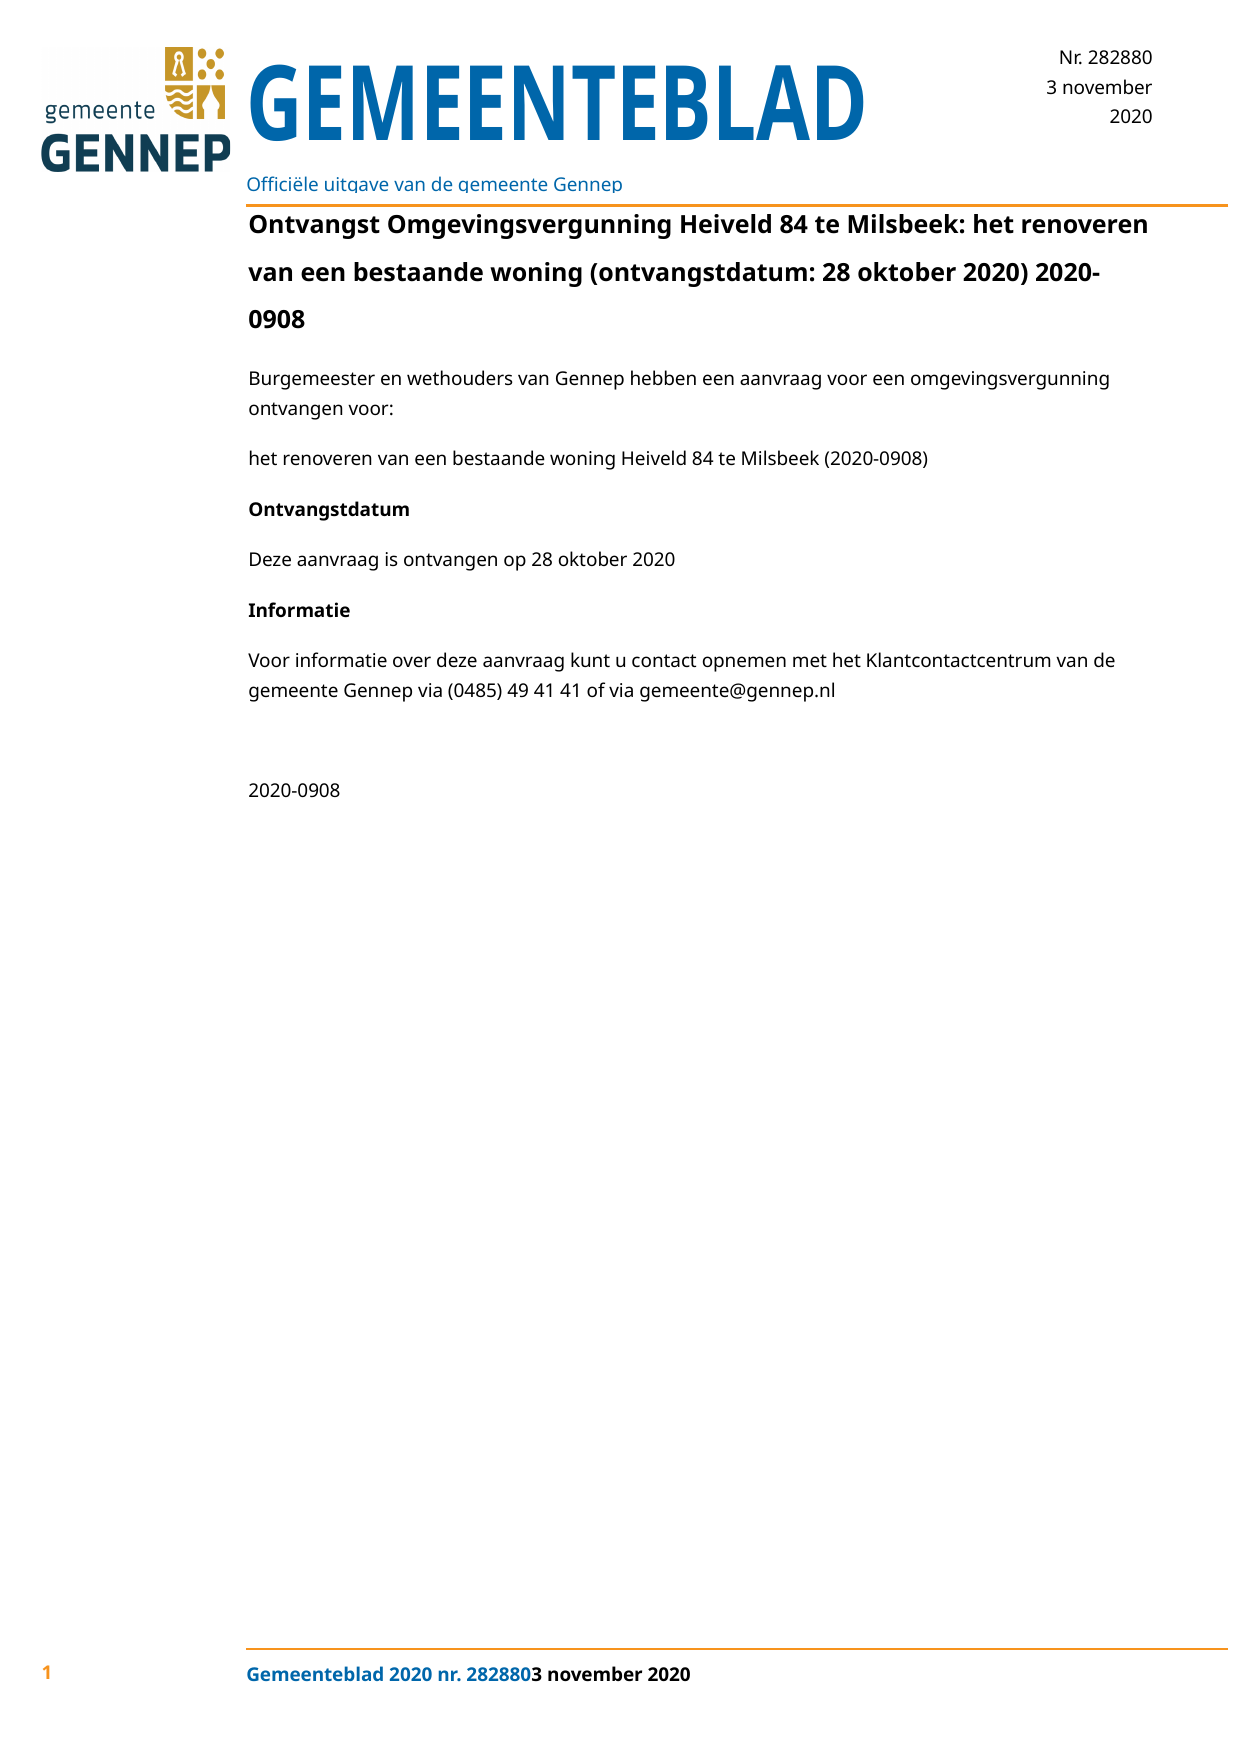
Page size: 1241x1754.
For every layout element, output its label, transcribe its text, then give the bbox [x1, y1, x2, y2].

text Ontvangst Omgevingsvergunning Heiveld 84 te Milsbeek: het renoveren van een bestaande woning (ontvangstdatum: 28 oktober 2020) 2020-0908 [248, 207, 1152, 336]
text het renoveren van een bestaande woning Heiveld 84 te Milsbeek (2020-0908) [248, 446, 1152, 471]
text Informatie [248, 597, 1152, 622]
text Deze aanvraag is ontvangen op 28 oktober 2020 [248, 546, 1152, 572]
text 2020-0908 [248, 778, 1152, 803]
picture [41, 47, 231, 172]
text Ontvangstdatum [248, 496, 1152, 522]
text Burgemeester en wethouders van Gennep hebben een aanvraag voor een omgevingsvergunning ontvangen voor: [248, 366, 1152, 421]
text Voor informatie over deze aanvraag kunt u contact opnemen met het Klantcontactcentrum van de gemeente Gennep via (0485) 49 41 41 of via gemeente@gennep.nl [248, 647, 1152, 702]
